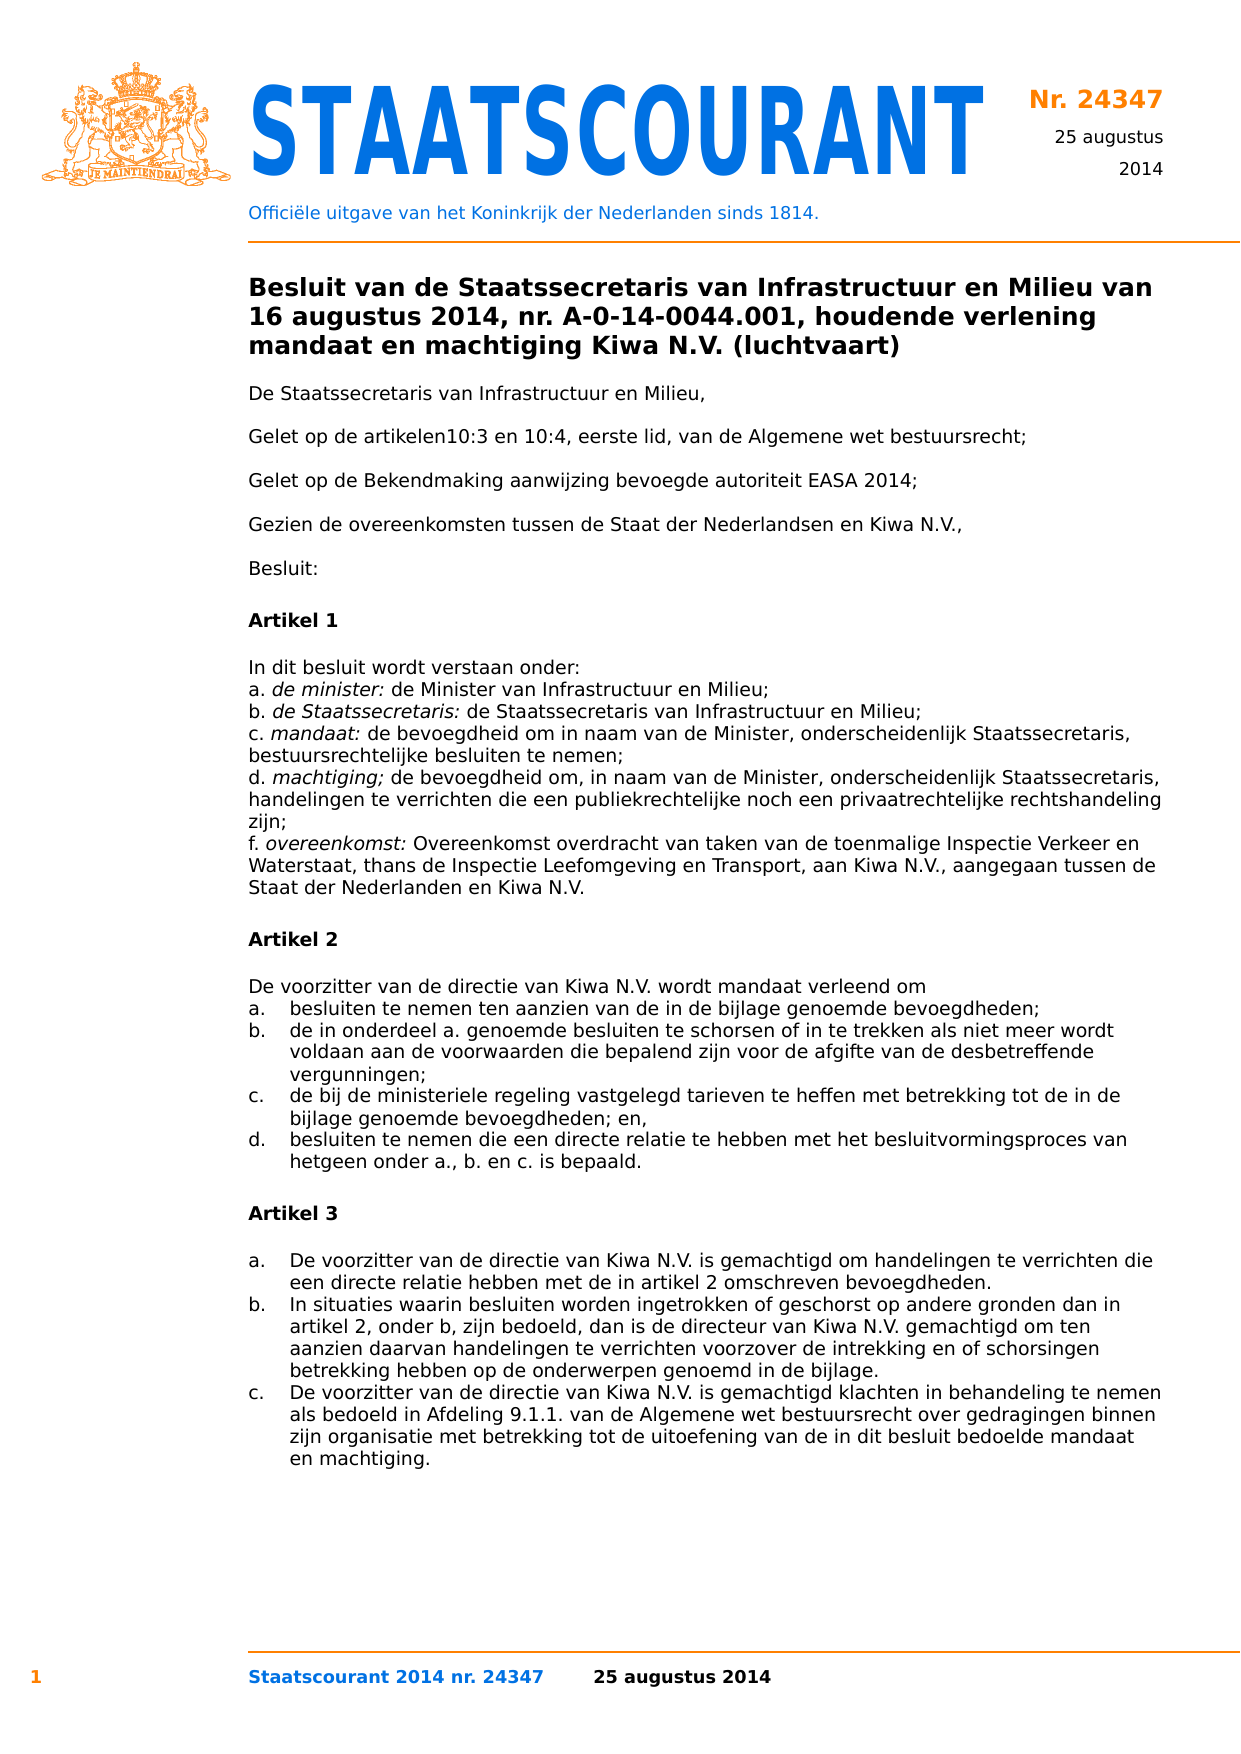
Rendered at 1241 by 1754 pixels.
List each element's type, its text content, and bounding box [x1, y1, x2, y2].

text De voorzitter van de directie van Kiwa N.V. wordt mandaat verleend om [248, 976, 1163, 997]
subtitle Artikel 1 [248, 610, 1163, 632]
text b. de in onderdeel a. genoemde besluiten te schorsen of in te trekken als niet meer wordt voldaan aan de voorwaarden die bepalend zijn voor de afgifte van de desbetreffende vergunningen; [248, 1019, 1163, 1085]
text In dit besluit wordt verstaan onder: [248, 657, 1163, 679]
text f. overeenkomst: Overeenkomst overdracht van taken van de toenmalige Inspectie Verkeer en Waterstaat, thans de Inspectie Leefomgeving en Transport, aan Kiwa N.V., aangegaan tussen de Staat der Nederlanden en Kiwa N.V. [248, 833, 1163, 898]
table_cell Officiële uitgave van het Koninkrijk der Nederlanden sinds 1814. [248, 203, 1240, 241]
table_cell 2014 [998, 153, 1240, 203]
subtitle Artikel 3 [248, 1203, 1163, 1225]
text Besluit: [248, 558, 1163, 580]
text a. besluiten te nemen ten aanzien van de in de bijlage genoemde bevoegdheden; [248, 997, 1163, 1019]
table_cell 25 augustus [998, 121, 1240, 153]
text b. de Staatssecretaris: de Staatssecretaris van Infrastructuur en Milieu; [248, 701, 1163, 723]
text Gelet op de Bekendmaking aanwijzing bevoegde autoriteit EASA 2014; [248, 470, 1163, 492]
table_header Nr. 24347 [998, 62, 1240, 121]
subtitle Artikel 2 [248, 928, 1163, 951]
text d. besluiten te nemen die een directe relatie te hebben met het besluitvormingsproces van hetgeen onder a., b. en c. is bepaald. [248, 1129, 1163, 1173]
text d. machtiging; de bevoegdheid om, in naam van de Minister, onderscheidenlijk Staatssecretaris, handelingen te verrichten die een publiekrechtelijke noch een privaatrechtelijke rechtshandeling zijn; [248, 767, 1163, 833]
text Gelet op de artikelen10:3 en 10:4, eerste lid, van de Algemene wet bestuursrecht; [248, 426, 1163, 448]
table_header [25, 62, 248, 241]
table_header STAATSCOURANT [248, 62, 998, 203]
text c. de bij de ministeriele regeling vastgelegd tarieven te heffen met betrekking tot de in de bijlage genoemde bevoegdheden; en, [248, 1085, 1163, 1129]
text b. In situaties waarin besluiten worden ingetrokken of geschorst op andere gronden dan in artikel 2, onder b, zijn bedoeld, dan is de directeur van Kiwa N.V. gemachtigd om ten aanzien daarvan handelingen te verrichten voorzover de intrekking en of schorsingen betrekking hebben op de onderwerpen genoemd in de bijlage. [248, 1294, 1163, 1382]
text c. mandaat: de bevoegdheid om in naam van de Minister, onderscheidenlijk Staatssecretaris, bestuursrechtelijke besluiten te nemen; [248, 723, 1163, 767]
subtitle Besluit van de Staatssecretaris van Infrastructuur en Milieu van 16 augustus 2014, nr. A-0-14-0044.001, houdende verlening mandaat en machtiging Kiwa N.V. (luchtvaart) [248, 273, 1163, 361]
text De Staatssecretaris van Infrastructuur en Milieu, [248, 382, 1163, 404]
text Gezien de overeenkomsten tussen de Staat der Nederlandsen en Kiwa N.V., [248, 514, 1163, 536]
text c. De voorzitter van de directie van Kiwa N.V. is gemachtigd klachten in behandeling te nemen als bedoeld in Afdeling 9.1.1. van de Algemene wet bestuursrecht over gedragingen binnen zijn organisatie met betrekking tot de uitoefening van de in dit besluit bedoelde mandaat en machtiging. [248, 1382, 1163, 1470]
text a. De voorzitter van de directie van Kiwa N.V. is gemachtigd om handelingen te verrichten die een directe relatie hebben met de in artikel 2 omschreven bevoegdheden. [248, 1250, 1163, 1294]
text a. de minister: de Minister van Infrastructuur en Milieu; [248, 679, 1163, 701]
picture [41, 62, 231, 186]
